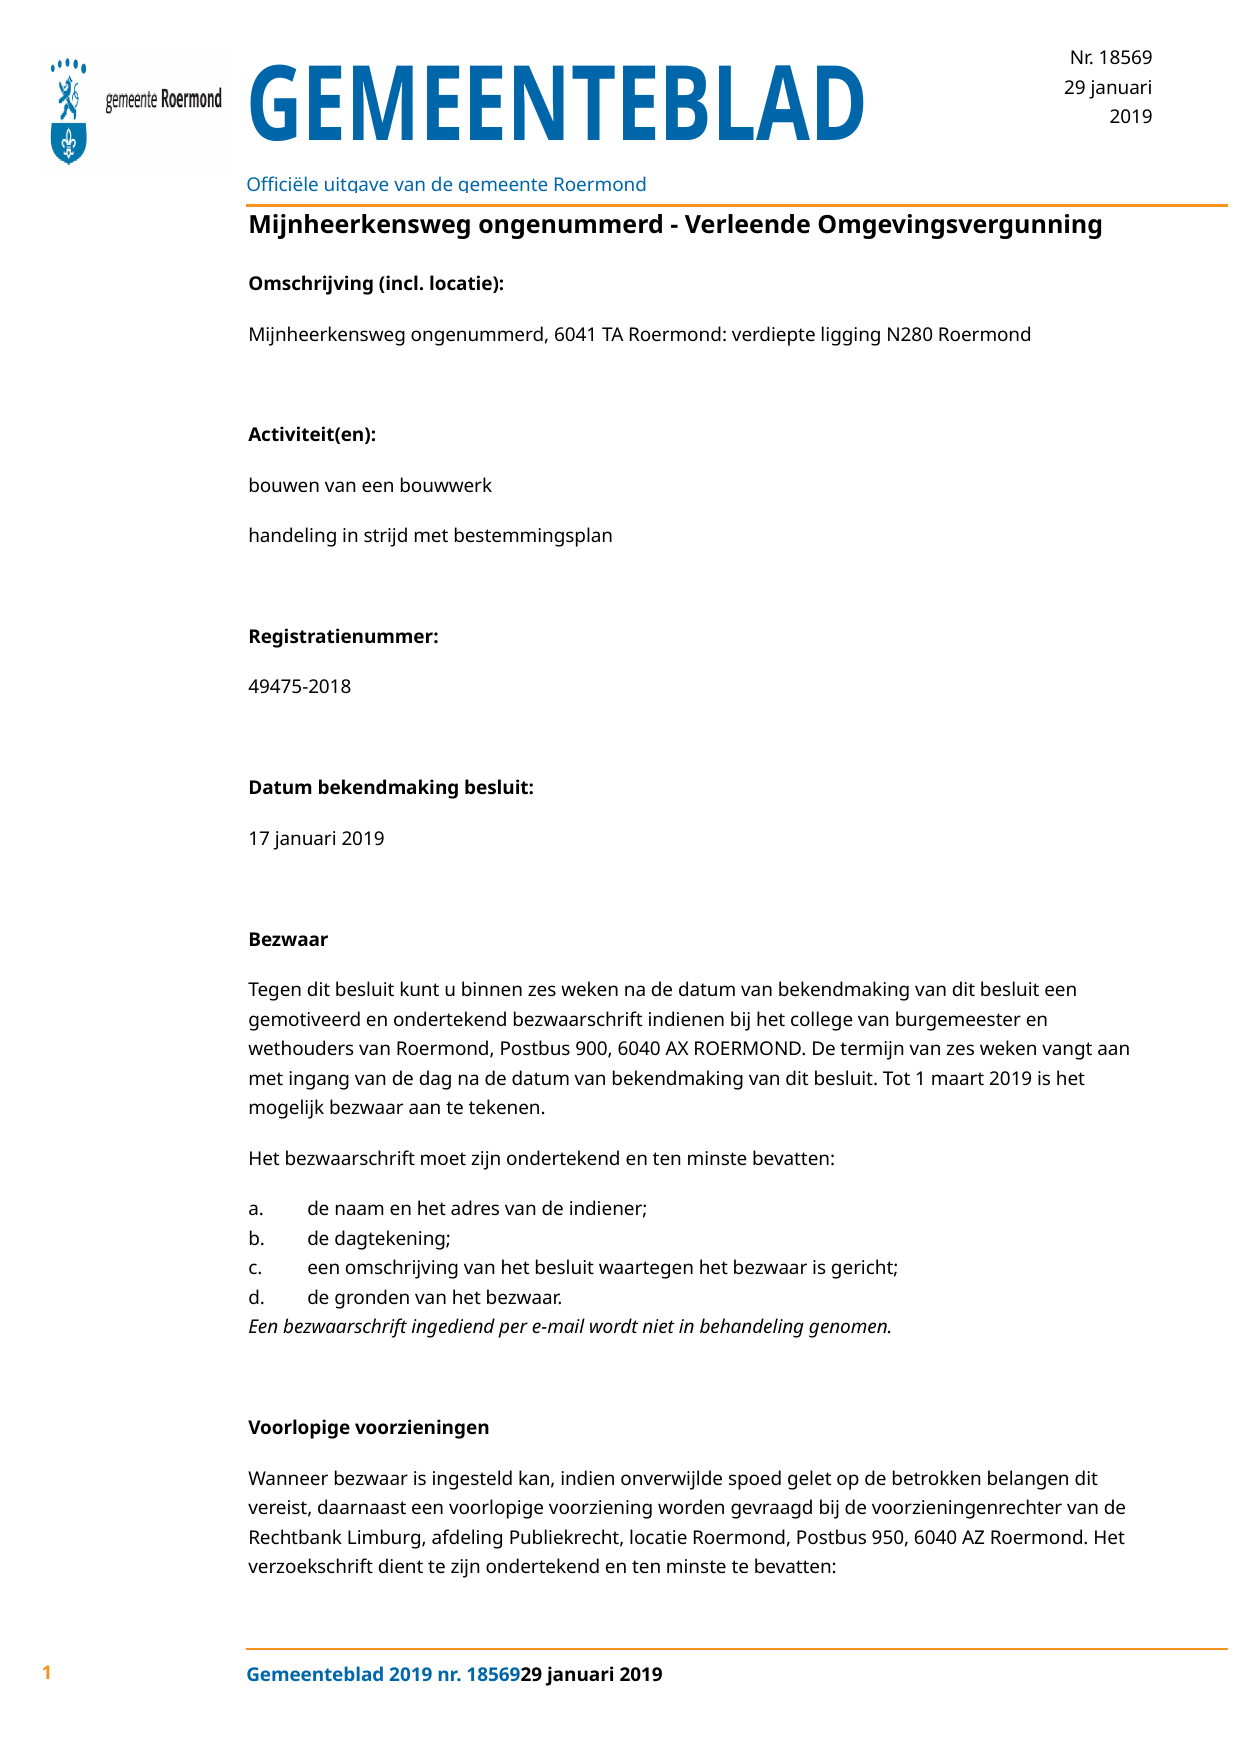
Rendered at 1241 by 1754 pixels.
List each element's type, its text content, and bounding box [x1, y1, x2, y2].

text Mijnheerkensweg ongenummerd - Verleende Omgevingsvergunning [248, 207, 1152, 241]
text 17 januari 2019 [248, 825, 1152, 851]
text bouwen van een bouwwerk [248, 472, 1152, 498]
list de gronden van het bezwaar. [248, 1284, 1152, 1310]
text Voorlopige voorzieningen [248, 1414, 1152, 1440]
list een omschrijving van het besluit waartegen het bezwaar is gericht; [248, 1254, 1152, 1280]
list de dagtekening; [248, 1225, 1152, 1251]
text 49475-2018 [248, 674, 1152, 699]
text Datum bekendmaking besluit: [248, 774, 1152, 800]
picture [41, 47, 231, 172]
text Het bezwaarschrift moet zijn ondertekend en ten minste bevatten: [248, 1145, 1152, 1171]
text Wanneer bezwaar is ingesteld kan, indien onverwijlde spoed gelet op de betrokken belangen dit vereist, daarnaast een voorlopige voorziening worden gevraagd bij de voorzieningenrechter van de Rechtbank Limburg, afdeling Publiekrecht, locatie Roermond, Postbus 950, 6040 AZ Roermond. Het verzoekschrift dient te zijn ondertekend en ten minste te bevatten: [248, 1465, 1152, 1579]
text handeling in strijd met bestemmingsplan [248, 522, 1152, 548]
text Registratienummer: [248, 623, 1152, 649]
text Omschrijving (incl. locatie): [248, 270, 1152, 296]
text Activiteit(en): [248, 422, 1152, 447]
list de naam en het adres van de indiener; [248, 1195, 1152, 1221]
text Mijnheerkensweg ongenummerd, 6041 TA Roermond: verdiepte ligging N280 Roermond [248, 321, 1152, 346]
text Tegen dit besluit kunt u binnen zes weken na de datum van bekendmaking van dit besluit een gemotiveerd en ondertekend bezwaarschrift indienen bij het college van burgemeester en wethouders van Roermond, Postbus 900, 6040 AX ROERMOND. De termijn van zes weken vangt aan met ingang van de dag na de datum van bekendmaking van dit besluit. Tot 1 maart 2019 is het mogelijk bezwaar aan te tekenen. [248, 976, 1152, 1120]
text Bezwaar [248, 926, 1152, 951]
text Een bezwaarschrift ingediend per e-mail wordt niet in behandeling genomen. [248, 1314, 1152, 1339]
